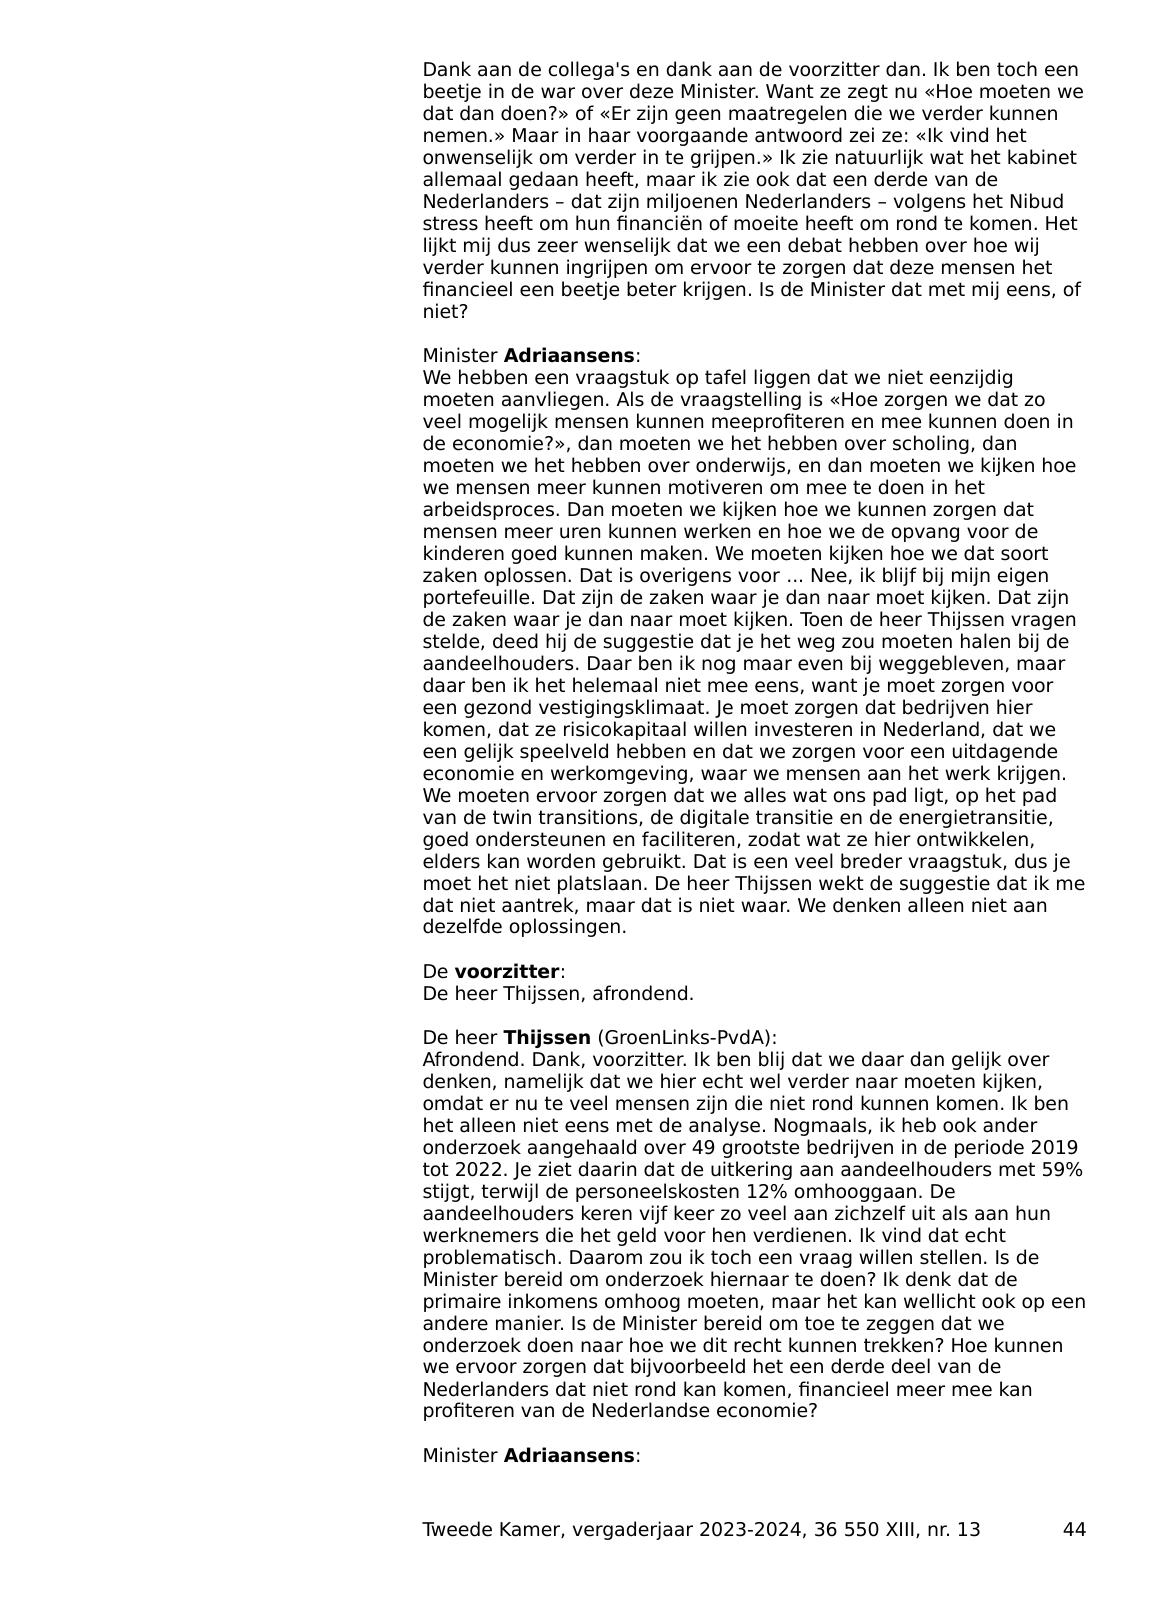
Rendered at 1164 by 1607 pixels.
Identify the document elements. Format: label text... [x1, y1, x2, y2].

text Afrondend. Dank, voorzitter. Ik ben blij dat we daar dan gelijk over denken, namelijk dat we hier echt wel verder naar moeten kijken, omdat er nu te veel mensen zijn die niet rond kunnen komen. Ik ben het alleen niet eens met de analyse. Nogmaals, ik heb ook ander onderzoek aangehaald over 49 grootste bedrijven in de periode 2019 tot 2022. Je ziet daarin dat de uitkering aan aandeelhouders met 59% stijgt, terwijl de personeelskosten 12% omhooggaan. De aandeelhouders keren vijf keer zo veel aan zichzelf uit als aan hun werknemers die het geld voor hen verdienen. Ik vind dat echt problematisch. Daarom zou ik toch een vraag willen stellen. Is de Minister bereid om onderzoek hiernaar te doen? Ik denk dat de primaire inkomens omhoog moeten, maar het kan wellicht ook op een andere manier. Is de Minister bereid om toe te zeggen dat we onderzoek doen naar hoe we dit recht kunnen trekken? Hoe kunnen we ervoor zorgen dat bijvoorbeeld het een derde deel van de Nederlanders dat niet rond kan komen, financieel meer mee kan profiteren van de Nederlandse economie? [422, 1049, 1087, 1422]
text We hebben een vraagstuk op tafel liggen dat we niet eenzijdig moeten aanvliegen. Als de vraagstelling is «Hoe zorgen we dat zo veel mogelijk mensen kunnen meeprofiteren en mee kunnen doen in de economie?», dan moeten we het hebben over scholing, dan moeten we het hebben over onderwijs, en dan moeten we kijken hoe we mensen meer kunnen motiveren om mee te doen in het arbeidsproces. Dan moeten we kijken hoe we kunnen zorgen dat mensen meer uren kunnen werken en hoe we de opvang voor de kinderen goed kunnen maken. We moeten kijken hoe we dat soort zaken oplossen. Dat is overigens voor ... Nee, ik blijf bij mijn eigen portefeuille. Dat zijn de zaken waar je dan naar moet kijken. Dat zijn de zaken waar je dan naar moet kijken. Toen de heer Thijssen vragen stelde, deed hij de suggestie dat je het weg zou moeten halen bij de aandeelhouders. Daar ben ik nog maar even bij weggebleven, maar daar ben ik het helemaal niet mee eens, want je moet zorgen voor een gezond vestigingsklimaat. Je moet zorgen dat bedrijven hier komen, dat ze risicokapitaal willen investeren in Nederland, dat we een gelijk speelveld hebben en dat we zorgen voor een uitdagende economie en werkomgeving, waar we mensen aan het werk krijgen. We moeten ervoor zorgen dat we alles wat ons pad ligt, op het pad van de twin transitions, de digitale transitie en de energietransitie, goed ondersteunen en faciliteren, zodat wat ze hier ontwikkelen, elders kan worden gebruikt. Dat is een veel breder vraagstuk, dus je moet het niet platslaan. De heer Thijssen wekt de suggestie dat ik me dat niet aantrek, maar dat is niet waar. We denken alleen niet aan dezelfde oplossingen. [422, 367, 1087, 938]
text De heer Thijssen, afrondend. [422, 983, 1087, 1004]
text De voorzitter: [422, 961, 1087, 983]
text Minister Adriaansens: [422, 345, 1087, 367]
text De heer Thijssen (GroenLinks-PvdA): [422, 1027, 1087, 1049]
text Dank aan de collega's en dank aan de voorzitter dan. Ik ben toch een beetje in de war over deze Minister. Want ze zegt nu «Hoe moeten we dat dan doen?» of «Er zijn geen maatregelen die we verder kunnen nemen.» Maar in haar voorgaande antwoord zei ze: «Ik vind het onwenselijk om verder in te grijpen.» Ik zie natuurlijk wat het kabinet allemaal gedaan heeft, maar ik zie ook dat een derde van de Nederlanders – dat zijn miljoenen Nederlanders – volgens het Nibud stress heeft om hun financiën of moeite heeft om rond te komen. Het lijkt mij dus zeer wenselijk dat we een debat hebben over hoe wij verder kunnen ingrijpen om ervoor te zorgen dat deze mensen het financieel een beetje beter krijgen. Is de Minister dat met mij eens, of niet? [422, 59, 1087, 323]
text Minister Adriaansens: [422, 1444, 1087, 1467]
